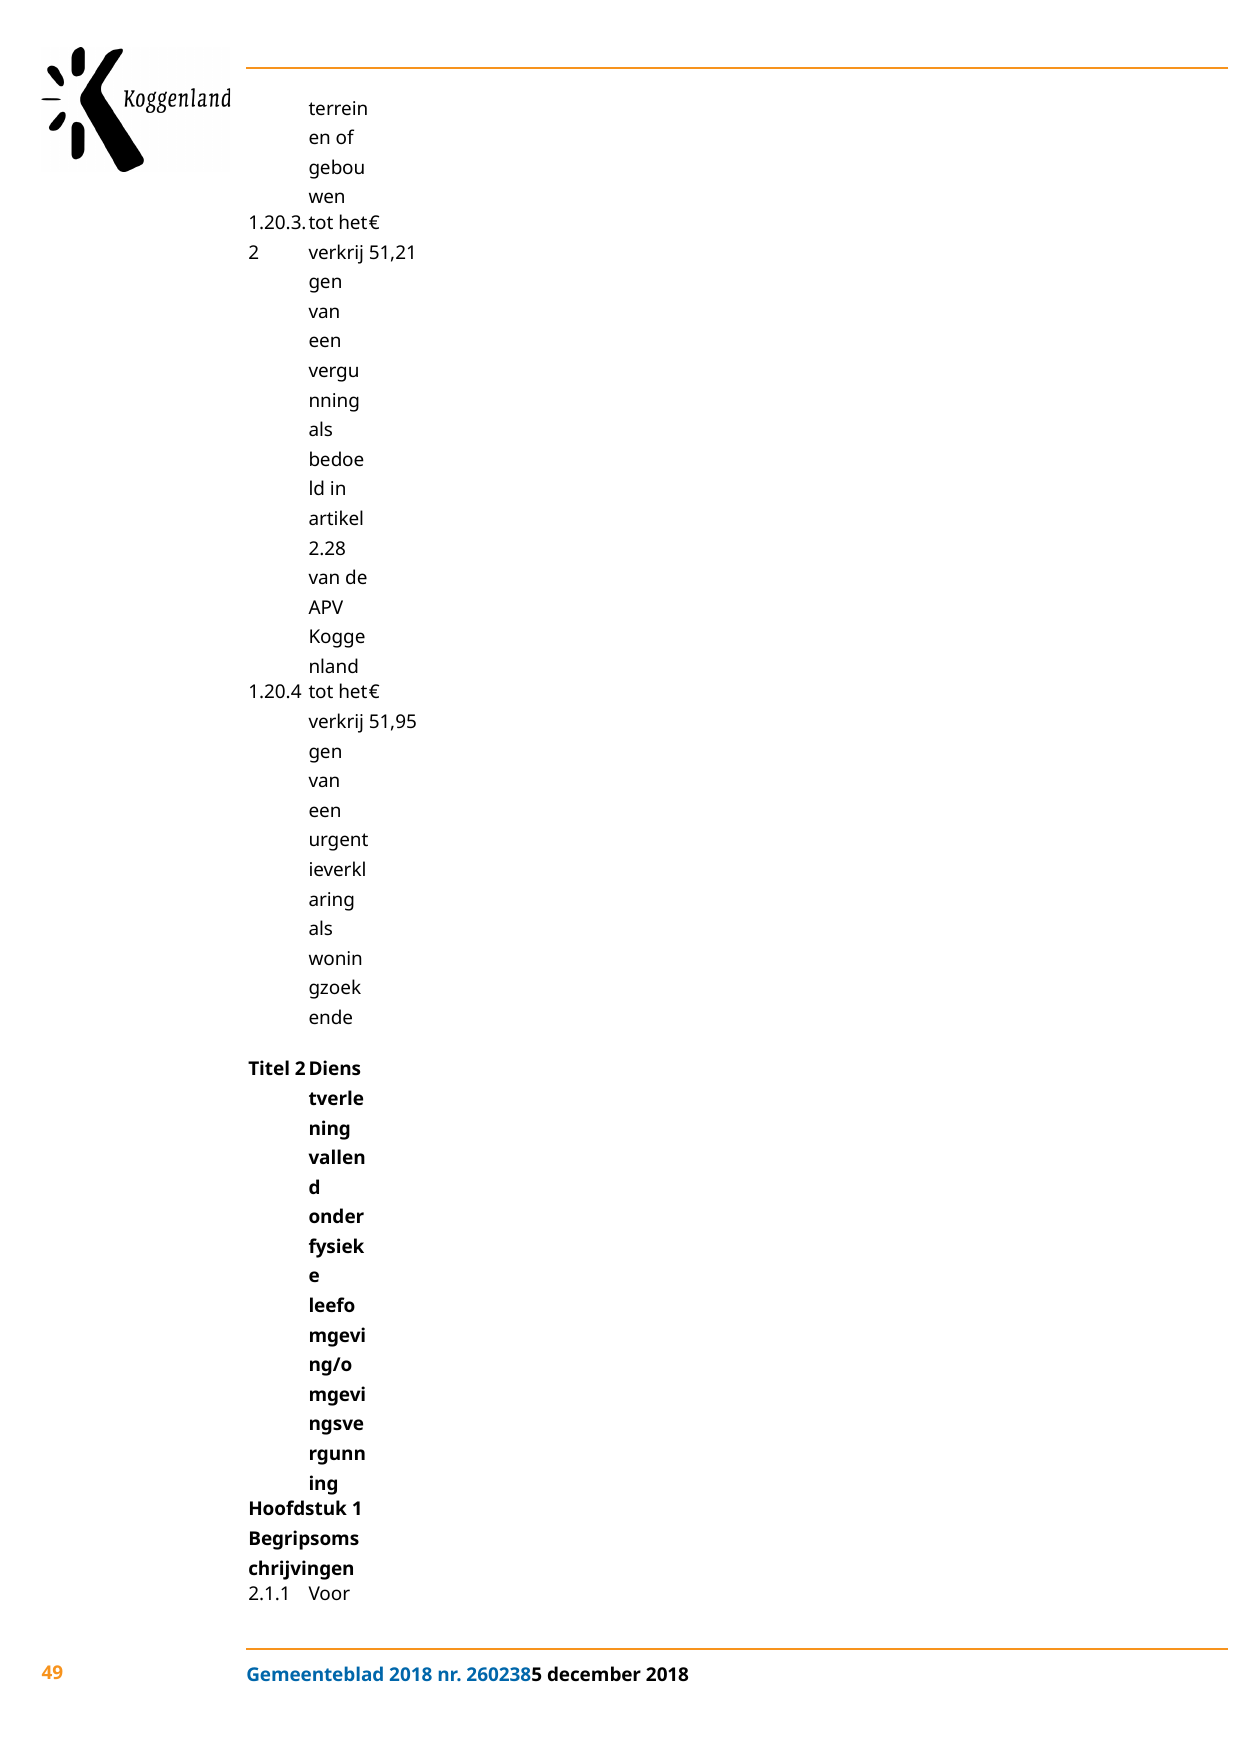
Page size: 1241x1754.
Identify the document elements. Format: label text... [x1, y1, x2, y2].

table_cell terreinen of gebouwen [308, 95, 368, 209]
table_cell [308, 1030, 368, 1056]
table_cell Hoofdstuk 1 Begripsomschrijvingen [248, 1496, 368, 1580]
table_cell [248, 1030, 308, 1056]
table_cell Titel 2 [248, 1056, 308, 1496]
table_cell 1.20.4 [248, 679, 308, 1030]
table_cell [248, 95, 308, 209]
table_cell 2.1.1 [248, 1580, 308, 1606]
table_cell [369, 1056, 429, 1496]
table_cell 1.20.3.2 [248, 209, 308, 679]
table_cell € 51,21 [369, 209, 429, 679]
table_cell [369, 95, 429, 209]
table_cell Voor [308, 1580, 368, 1606]
table_cell [369, 1030, 429, 1056]
picture [41, 47, 231, 172]
table_cell Dienstverlening vallend onder fysieke leefomgeving/omgevingsvergunning [308, 1056, 368, 1496]
table_cell [369, 1496, 429, 1580]
table_cell [369, 1580, 429, 1606]
table_cell € 51,95 [369, 679, 429, 1030]
table_cell tot het verkrijgen van een vergunning als bedoeld in artikel 2.28 van de APV Koggenland [308, 209, 368, 679]
table_cell tot het verkrijgen van een urgentieverklaring als woningzoekende [308, 679, 368, 1030]
